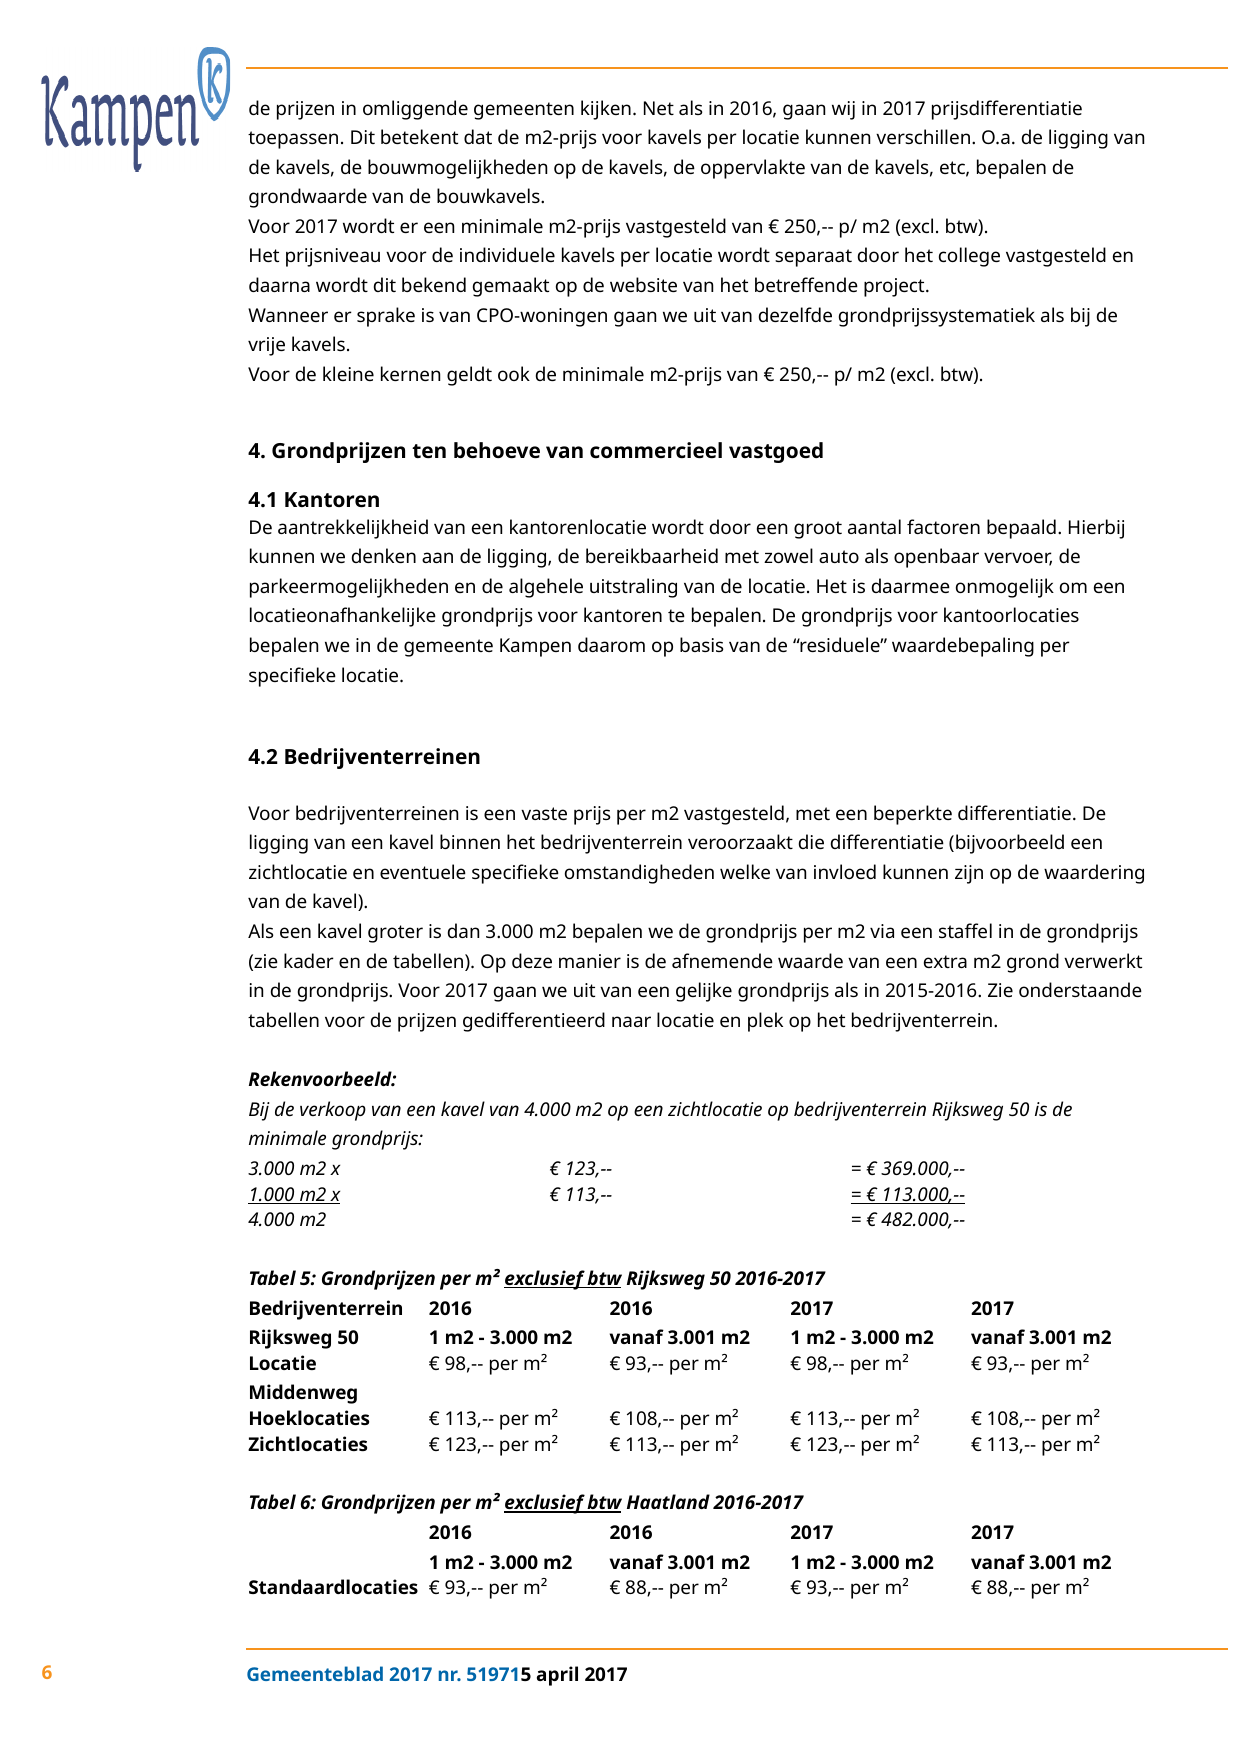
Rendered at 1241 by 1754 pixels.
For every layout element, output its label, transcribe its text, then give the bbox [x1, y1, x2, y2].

text De aantrekkelijkheid van een kantorenlocatie wordt door een groot aantal factoren bepaald. Hierbij kunnen we denken aan de ligging, de bereikbaarheid met zowel auto als openbaar vervoer, de parkeermogelijkheden en de algehele uitstraling van de locatie. Het is daarmee onmogelijk om een locatieonafhankelijke grondprijs voor kantoren te bepalen. De grondprijs voor kantoorlocaties bepalen we in de gemeente Kampen daarom op basis van de “residuele” waardebepaling per specifieke locatie. [248, 514, 1152, 688]
table_cell Hoeklocaties [248, 1405, 429, 1431]
table_header 3.000 m2 x [248, 1155, 549, 1181]
table_header 2017 1 m2 - 3.000 m2 [790, 1519, 971, 1574]
table_header [248, 1519, 429, 1574]
table_cell € 113,-- per m² [429, 1405, 609, 1431]
table_cell = € 482.000,-- [850, 1206, 1152, 1232]
text 4.2 Bedrijventerreinen [248, 742, 1152, 770]
table_cell € 98,-- per m² [429, 1350, 609, 1405]
text 4. Grondprijzen ten behoeve van commercieel vastgoed [248, 436, 1152, 465]
table_cell Zichtlocaties [248, 1431, 429, 1457]
table_cell € 93,-- per m² [971, 1350, 1152, 1405]
table_cell € 123,-- per m² [790, 1431, 971, 1457]
table_cell € 88,-- per m² [609, 1575, 790, 1600]
table_cell [549, 1206, 850, 1232]
table_cell = € 113.000,-- [850, 1181, 1152, 1206]
table_cell € 93,-- per m² [429, 1575, 609, 1600]
text Voor 2017 wordt er een minimale m2-prijs vastgesteld van € 250,-- p/ m2 (excl. btw). [248, 213, 1152, 239]
table_cell Standaardlocaties [248, 1575, 429, 1600]
table_cell € 93,-- per m² [609, 1350, 790, 1405]
table_cell € 123,-- per m² [429, 1431, 609, 1457]
text 4.1 Kantoren [248, 486, 1152, 514]
text Als een kavel groter is dan 3.000 m2 bepalen we de grondprijs per m2 via een staffel in de grondprijs (zie kader en de tabellen). Op deze manier is de afnemende waarde van een extra m2 grond verwerkt in de grondprijs. Voor 2017 gaan we uit van een gelijke grondprijs als in 2015-2016. Zie onderstaande tabellen voor de prijzen gedifferentieerd naar locatie en plek op het bedrijventerrein. [248, 918, 1152, 1033]
table_cell Locatie Middenweg [248, 1350, 429, 1405]
table_cell 1.000 m2 x [248, 1181, 549, 1206]
table_header Bedrijventerrein Rijksweg 50 [248, 1295, 429, 1350]
table_header 2017 vanaf 3.001 m2 [971, 1295, 1152, 1350]
table_cell 4.000 m2 [248, 1206, 549, 1232]
table_cell € 113,-- [549, 1181, 850, 1206]
table_header 2016 1 m2 - 3.000 m2 [429, 1295, 609, 1350]
picture [41, 47, 231, 172]
table_cell € 108,-- per m² [971, 1405, 1152, 1431]
table_cell € 98,-- per m² [790, 1350, 971, 1405]
text Wanneer er sprake is van CPO-woningen gaan we uit van dezelfde grondprijssystematiek als bij de vrije kavels. [248, 302, 1152, 357]
table_cell € 88,-- per m² [971, 1575, 1152, 1600]
text Tabel 5: Grondprijzen per m² exclusief btw Rijksweg 50 2016-2017 [248, 1265, 1152, 1291]
table_header = € 369.000,-- [850, 1155, 1152, 1181]
table_header 2016 1 m2 - 3.000 m2 [429, 1519, 609, 1574]
text Voor bedrijventerreinen is een vaste prijs per m2 vastgesteld, met een beperkte differentiatie. De ligging van een kavel binnen het bedrijventerrein veroorzaakt die differentiatie (bijvoorbeeld een zichtlocatie en eventuele specifieke omstandigheden welke van invloed kunnen zijn op de waardering van de kavel). [248, 800, 1152, 914]
text Bij de verkoop van een kavel van 4.000 m2 op een zichtlocatie op bedrijventerrein Rijksweg 50 is de minimale grondprijs: [248, 1096, 1152, 1151]
table_header 2016 vanaf 3.001 m2 [609, 1295, 790, 1350]
text Het prijsniveau voor de individuele kavels per locatie wordt separaat door het college vastgesteld en daarna wordt dit bekend gemaakt op de website van het betreffende project. [248, 243, 1152, 298]
table_cell € 108,-- per m² [609, 1405, 790, 1431]
table_cell € 113,-- per m² [609, 1431, 790, 1457]
table_cell € 93,-- per m² [790, 1575, 971, 1600]
table_cell € 113,-- per m² [971, 1431, 1152, 1457]
table_header 2016 vanaf 3.001 m2 [609, 1519, 790, 1574]
text Voor de kleine kernen geldt ook de minimale m2-prijs van € 250,-- p/ m2 (excl. btw). [248, 361, 1152, 387]
table_header € 123,-- [549, 1155, 850, 1181]
text Rekenvoorbeeld: [248, 1066, 1152, 1092]
text de prijzen in omliggende gemeenten kijken. Net als in 2016, gaan wij in 2017 prijsdifferentiatie toepassen. Dit betekent dat de m2-prijs voor kavels per locatie kunnen verschillen. O.a. de ligging van de kavels, de bouwmogelijkheden op de kavels, de oppervlakte van de kavels, etc, bepalen de grondwaarde van de bouwkavels. [248, 95, 1152, 209]
table_cell € 113,-- per m² [790, 1405, 971, 1431]
table_header 2017 vanaf 3.001 m2 [971, 1519, 1152, 1574]
table_header 2017 1 m2 - 3.000 m2 [790, 1295, 971, 1350]
text Tabel 6: Grondprijzen per m² exclusief btw Haatland 2016-2017 [248, 1489, 1152, 1515]
